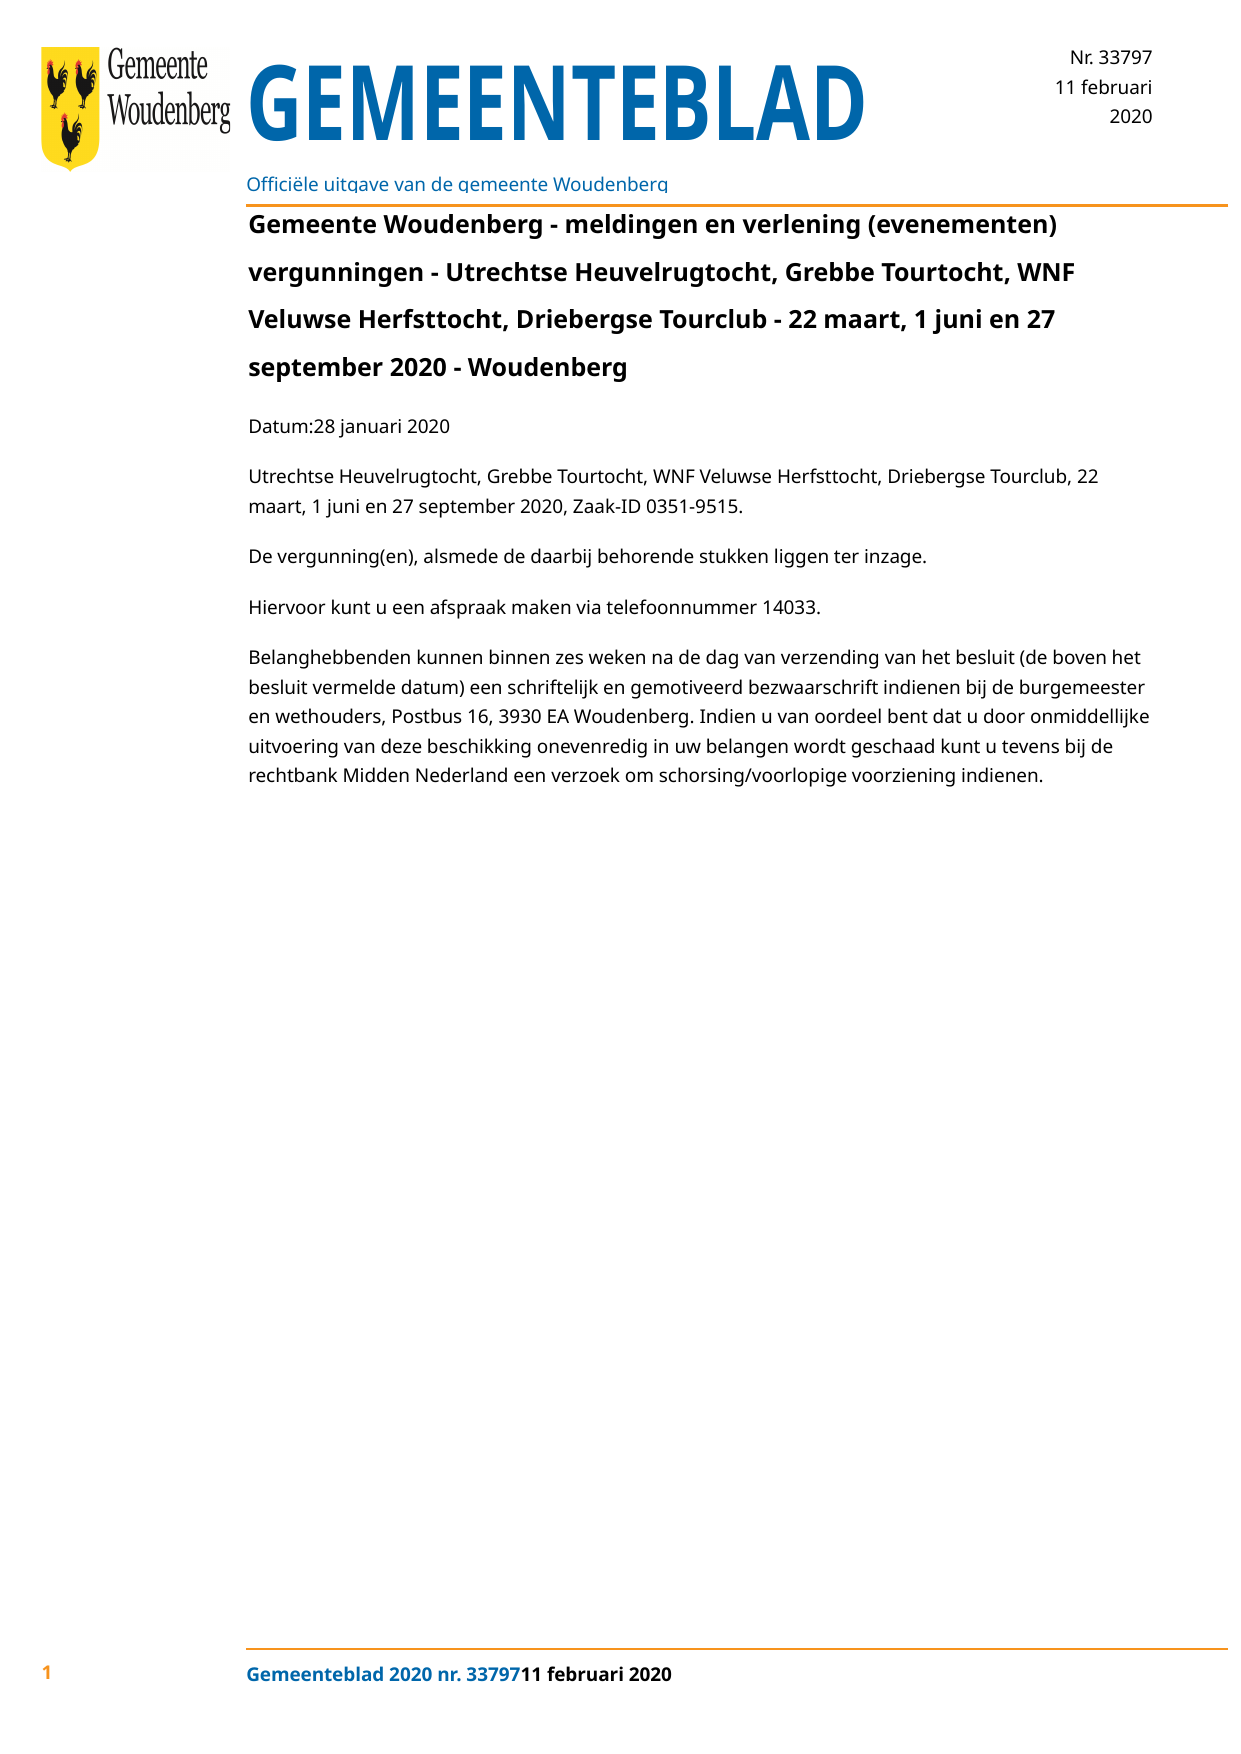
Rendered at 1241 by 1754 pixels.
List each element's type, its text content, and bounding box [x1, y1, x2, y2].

text Belanghebbenden kunnen binnen zes weken na de dag van verzending van het besluit (de boven het besluit vermelde datum) een schriftelijk en gemotiveerd bezwaarschrift indienen bij de burgemeester en wethouders, Postbus 16, 3930 EA Woudenberg. Indien u van oordeel bent dat u door onmiddellijke uitvoering van deze beschikking onevenredig in uw belangen wordt geschaad kunt u tevens bij de rechtbank Midden Nederland een verzoek om schorsing/voorlopige voorziening indienen. [248, 644, 1152, 788]
picture [41, 47, 231, 172]
text De vergunning(en), alsmede de daarbij behorende stukken liggen ter inzage. [248, 543, 1152, 569]
text Datum:28 januari 2020 [248, 413, 1152, 439]
text Hiervoor kunt u een afspraak maken via telefoonnummer 14033. [248, 594, 1152, 620]
text Utrechtse Heuvelrugtocht, Grebbe Tourtocht, WNF Veluwse Herfsttocht, Driebergse Tourclub, 22 maart, 1 juni en 27 september 2020, Zaak-ID 0351-9515. [248, 463, 1152, 519]
text Gemeente Woudenberg - meldingen en verlening (evenementen) vergunningen - Utrechtse Heuvelrugtocht, Grebbe Tourtocht, WNF Veluwse Herfsttocht, Driebergse Tourclub - 22 maart, 1 juni en 27 september 2020 - Woudenberg [248, 207, 1152, 384]
